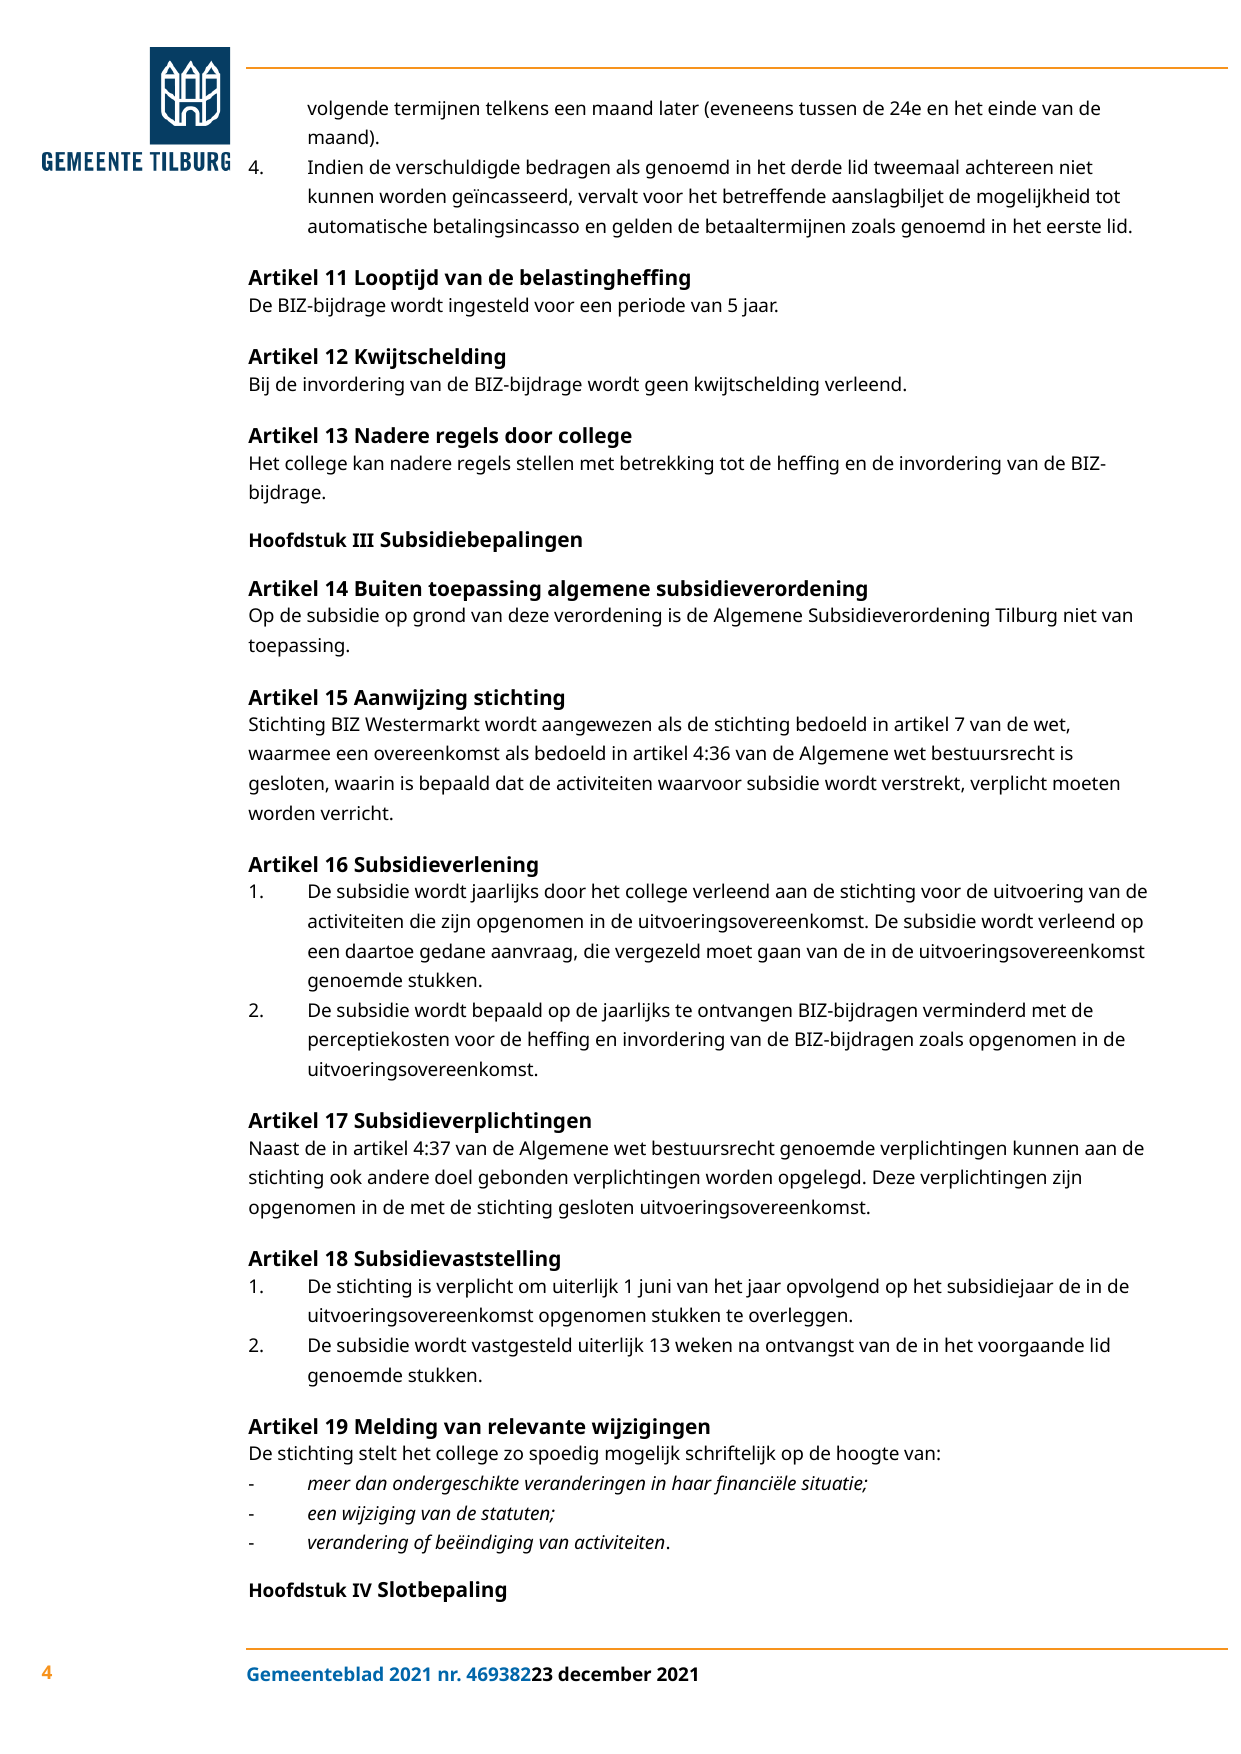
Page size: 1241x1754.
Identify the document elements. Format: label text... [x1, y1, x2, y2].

list De subsidie wordt vastgesteld uiterlijk 13 weken na ontvangst van de in het voorgaande lid genoemde stukken. [248, 1332, 1152, 1387]
picture [41, 47, 231, 172]
list De stichting is verplicht om uiterlijk 1 juni van het jaar opvolgend op het subsidiejaar de in de uitvoeringsovereenkomst opgenomen stukken te overleggen. [248, 1273, 1152, 1328]
list De subsidie wordt jaarlijks door het college verleend aan de stichting voor de uitvoering van de activiteiten die zijn opgenomen in de uitvoeringsovereenkomst. De subsidie wordt verleend op een daartoe gedane aanvraag, die vergezeld moet gaan van de in de uitvoeringsovereenkomst genoemde stukken. [248, 879, 1152, 993]
text De BIZ-bijdrage wordt ingesteld voor een periode van 5 jaar. [248, 292, 1152, 318]
text Artikel 19 Melding van relevante wijzigingen [248, 1412, 1152, 1441]
text Op de subsidie op grond van deze verordening is de Algemene Subsidieverordening Tilburg niet van toepassing. [248, 603, 1152, 658]
text Het college kan nadere regels stellen met betrekking tot de heffing en de invordering van de BIZ-bijdrage. [248, 450, 1152, 505]
text Artikel 12 Kwijtschelding [248, 342, 1152, 371]
text Bij de invordering van de BIZ-bijdrage wordt geen kwijtschelding verleend. [248, 371, 1152, 397]
text Artikel 17 Subsidieverplichtingen [248, 1107, 1152, 1135]
list een wijziging van de statuten; [248, 1500, 1152, 1526]
text De stichting stelt het college zo spoedig mogelijk schriftelijk op de hoogte van: [248, 1441, 1152, 1466]
list Indien de verschuldigde bedragen als genoemd in het derde lid tweemaal achtereen niet kunnen worden geïncasseerd, vervalt voor het betreffende aanslagbiljet de mogelijkheid tot automatische betalingsincasso en gelden de betaaltermijnen zoals genoemd in het eerste lid. [248, 154, 1152, 239]
text Artikel 18 Subsidievaststelling [248, 1244, 1152, 1273]
text Artikel 13 Nadere regels door college [248, 421, 1152, 450]
text Artikel 16 Subsidieverlening [248, 850, 1152, 879]
text Artikel 15 Aanwijzing stichting [248, 683, 1152, 711]
text Hoofdstuk III Subsidiebepalingen [248, 525, 1152, 553]
text Stichting BIZ Westermarkt wordt aangewezen als de stichting bedoeld in artikel 7 van de wet, waarmee een overeenkomst als bedoeld in artikel 4:36 van de Algemene wet bestuursrecht is gesloten, waarin is bepaald dat de activiteiten waarvoor subsidie wordt verstrekt, verplicht moeten worden verricht. [248, 711, 1152, 826]
text Naast de in artikel 4:37 van de Algemene wet bestuursrecht genoemde verplichtingen kunnen aan de stichting ook andere doel gebonden verplichtingen worden opgelegd. Deze verplichtingen zijn opgenomen in de met de stichting gesloten uitvoeringsovereenkomst. [248, 1135, 1152, 1220]
list De subsidie wordt bepaald op de jaarlijks te ontvangen BIZ-bijdragen verminderd met de perceptiekosten voor de heffing en invordering van de BIZ-bijdragen zoals opgenomen in de uitvoeringsovereenkomst. [248, 997, 1152, 1082]
text Artikel 11 Looptijd van de belastingheffing [248, 263, 1152, 292]
list meer dan ondergeschikte veranderingen in haar financiële situatie; [248, 1470, 1152, 1496]
text Hoofdstuk IV Slotbepaling [248, 1575, 1152, 1603]
list verandering of beëindiging van activiteiten. [248, 1529, 1152, 1555]
list volgende termijnen telkens een maand later (eveneens tussen de 24e en het einde van de maand). [248, 95, 1152, 150]
text Artikel 14 Buiten toepassing algemene subsidieverordening [248, 574, 1152, 603]
